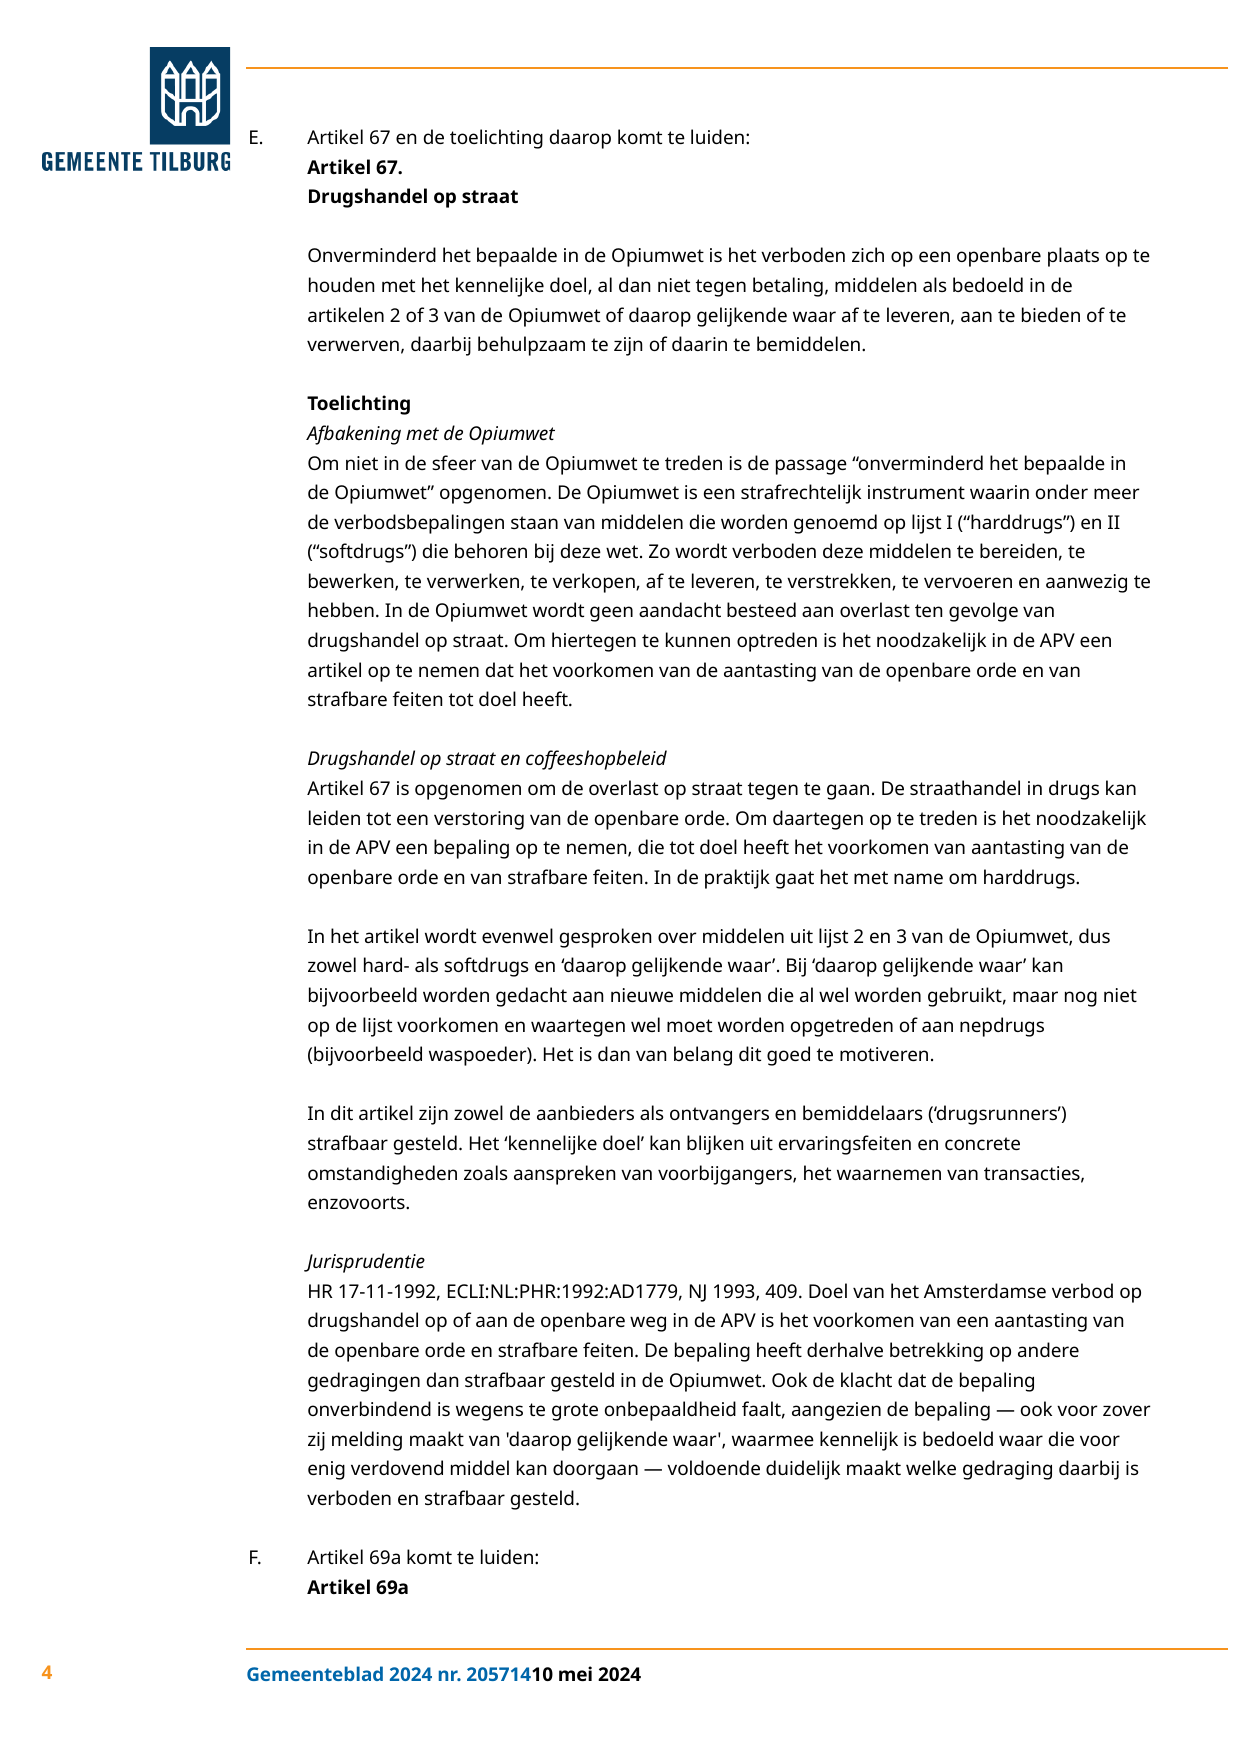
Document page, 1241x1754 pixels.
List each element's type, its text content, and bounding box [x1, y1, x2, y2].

picture [41, 47, 231, 172]
list In het artikel wordt evenwel gesproken over middelen uit lijst 2 en 3 van de Opiumwet, dus zowel hard- als softdrugs en ‘daarop gelijkende waar’. Bij ‘daarop gelijkende waar’ kan bijvoorbeeld worden gedacht aan nieuwe middelen die al wel worden gebruikt, maar nog niet op de lijst voorkomen en waartegen wel moet worden opgetreden of aan nepdrugs (bijvoorbeeld waspoeder). Het is dan van belang dit goed te motiveren. [248, 923, 1152, 1067]
list Artikel 67. [248, 154, 1152, 180]
list Artikel 67 en de toelichting daarop komt te luiden: [248, 124, 1152, 150]
list Toelichting [248, 391, 1152, 416]
list Drugshandel op straat en coffeeshopbeleid [248, 746, 1152, 771]
list Om niet in de sfeer van de Opiumwet te treden is de passage “onverminderd het bepaalde in de Opiumwet” opgenomen. De Opiumwet is een strafrechtelijk instrument waarin onder meer de verbodsbepalingen staan van middelen die worden genoemd op lijst I (“harddrugs”) en II (“softdrugs”) die behoren bij deze wet. Zo wordt verboden deze middelen te bereiden, te bewerken, te verwerken, te verkopen, af te leveren, te verstrekken, te vervoeren en aanwezig te hebben. In de Opiumwet wordt geen aandacht besteed aan overlast ten gevolge van drugshandel op straat. Om hiertegen te kunnen optreden is het noodzakelijk in de APV een artikel op te nemen dat het voorkomen van de aantasting van de openbare orde en van strafbare feiten tot doel heeft. [248, 450, 1152, 712]
list Artikel 69a [248, 1574, 1152, 1600]
list Drugshandel op straat [248, 183, 1152, 209]
list Artikel 67 is opgenomen om de overlast op straat tegen te gaan. De straathandel in drugs kan leiden tot een verstoring van de openbare orde. Om daartegen op te treden is het noodzakelijk in de APV een bepaling op te nemen, die tot doel heeft het voorkomen van aantasting van de openbare orde en van strafbare feiten. In de praktijk gaat het met name om harddrugs. [248, 775, 1152, 890]
list In dit artikel zijn zowel de aanbieders als ontvangers en bemiddelaars (‘drugsrunners’) strafbaar gesteld. Het ‘kennelijke doel’ kan blijken uit ervaringsfeiten en concrete omstandigheden zoals aanspreken van voorbijgangers, het waarnemen van transacties, enzovoorts. [248, 1101, 1152, 1215]
list Afbakening met de Opiumwet [248, 420, 1152, 446]
list HR 17-11-1992, ECLI:NL:PHR:1992:AD1779, NJ 1993, 409. Doel van het Amsterdamse verbod op drugshandel op of aan de openbare weg in de APV is het voorkomen van een aantasting van de openbare orde en strafbare feiten. De bepaling heeft derhalve betrekking op andere gedragingen dan strafbaar gesteld in de Opiumwet. Ook de klacht dat de bepaling onverbindend is wegens te grote onbepaaldheid faalt, aangezien de bepaling — ook voor zover zij melding maakt van 'daarop gelijkende waar', waarmee kennelijk is bedoeld waar die voor enig verdovend middel kan doorgaan — voldoende duidelijk maakt welke gedraging daarbij is verboden en strafbaar gesteld. [248, 1278, 1152, 1511]
list Jurisprudentie [248, 1248, 1152, 1274]
list Onverminderd het bepaalde in de Opiumwet is het verboden zich op een openbare plaats op te houden met het kennelijke doel, al dan niet tegen betaling, middelen als bedoeld in de artikelen 2 of 3 van de Opiumwet of daarop gelijkende waar af te leveren, aan te bieden of te verwerven, daarbij behulpzaam te zijn of daarin te bemiddelen. [248, 243, 1152, 357]
list Artikel 69a komt te luiden: [248, 1544, 1152, 1570]
